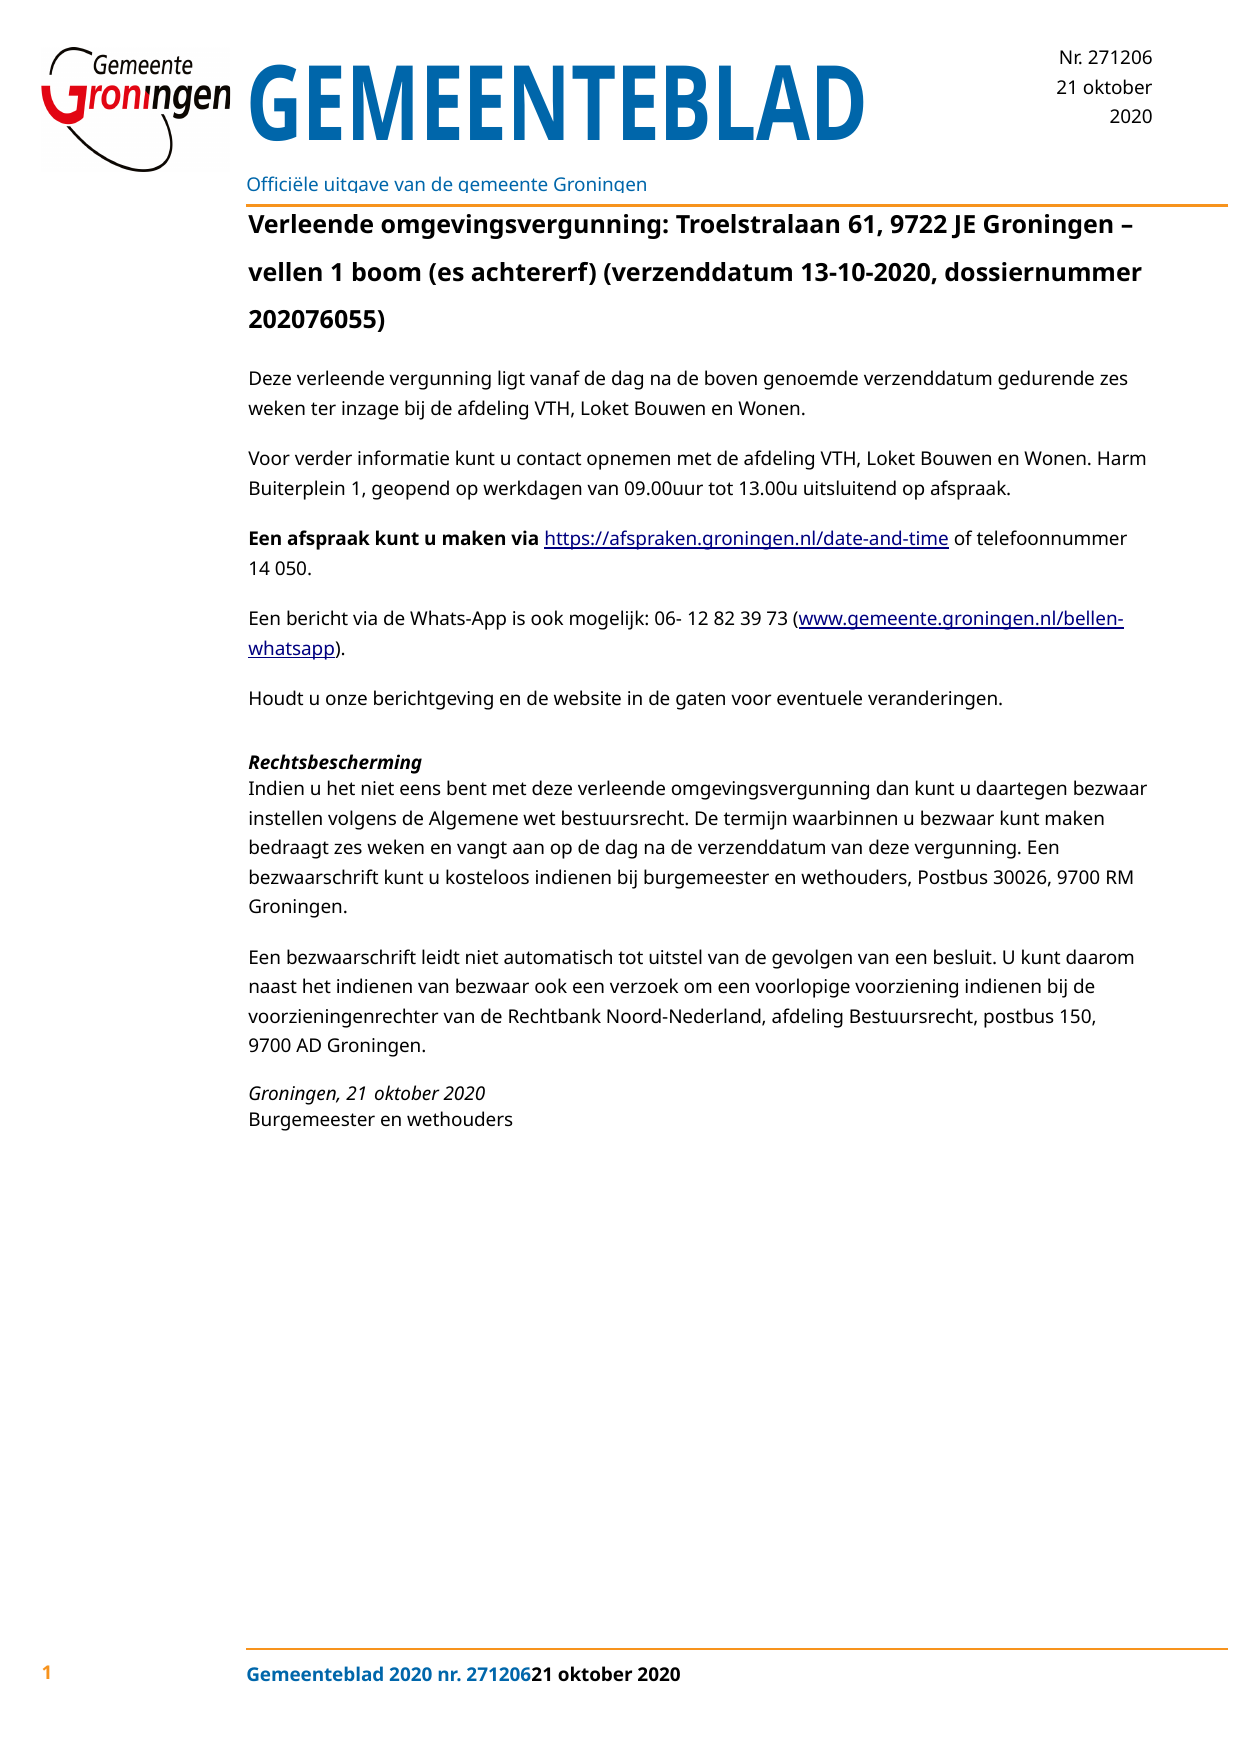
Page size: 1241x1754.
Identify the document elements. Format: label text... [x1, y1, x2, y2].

text Burgemeester en wethouders [248, 1106, 1152, 1132]
text Indien u het niet eens bent met deze verleende omgevingsvergunning dan kunt u daartegen bezwaar instellen volgens de Algemene wet bestuursrecht. De termijn waarbinnen u bezwaar kunt maken bedraagt zes weken en vangt aan op de dag na de verzenddatum van deze vergunning. Een bezwaarschrift kunt u kosteloos indienen bij burgemeester en wethouders, Postbus 30026, 9700 RM Groningen. [248, 775, 1152, 919]
text Houdt u onze berichtgeving en de website in de gaten voor eventuele veranderingen. [248, 686, 1152, 711]
text Een afspraak kunt u maken via https://afspraken.groningen.nl/date-and-time of telefoonnummer 14 050. [248, 526, 1152, 581]
picture [41, 47, 231, 172]
text Verleende omgevingsvergunning: Troelstralaan 61, 9722 JE Groningen – vellen 1 boom (es achtererf) (verzenddatum 13-10-2020, dossiernummer 202076055) [248, 207, 1152, 336]
text Rechtsbescherming [248, 749, 1152, 775]
text Een bericht via de Whats-App is ook mogelijk: 06- 12 82 39 73 (www.gemeente.groningen.nl/bellen-whatsapp). [248, 606, 1152, 661]
text Een bezwaarschrift leidt niet automatisch tot uitstel van de gevolgen van een besluit. U kunt daarom naast het indienen van bezwaar ook een verzoek om een voorlopige voorziening indienen bij de voorzieningenrechter van de Rechtbank Noord-Nederland, afdeling Bestuursrecht, postbus 150, 9700 AD Groningen. [248, 944, 1152, 1058]
text Deze verleende vergunning ligt vanaf de dag na de boven genoemde verzenddatum gedurende zes weken ter inzage bij de afdeling VTH, Loket Bouwen en Wonen. [248, 366, 1152, 421]
text Voor verder informatie kunt u contact opnemen met de afdeling VTH, Loket Bouwen en Wonen. Harm Buiterplein 1, geopend op werkdagen van 09.00uur tot 13.00u uitsluitend op afspraak. [248, 446, 1152, 501]
text Groningen, 21 oktober 2020 [248, 1081, 1152, 1106]
